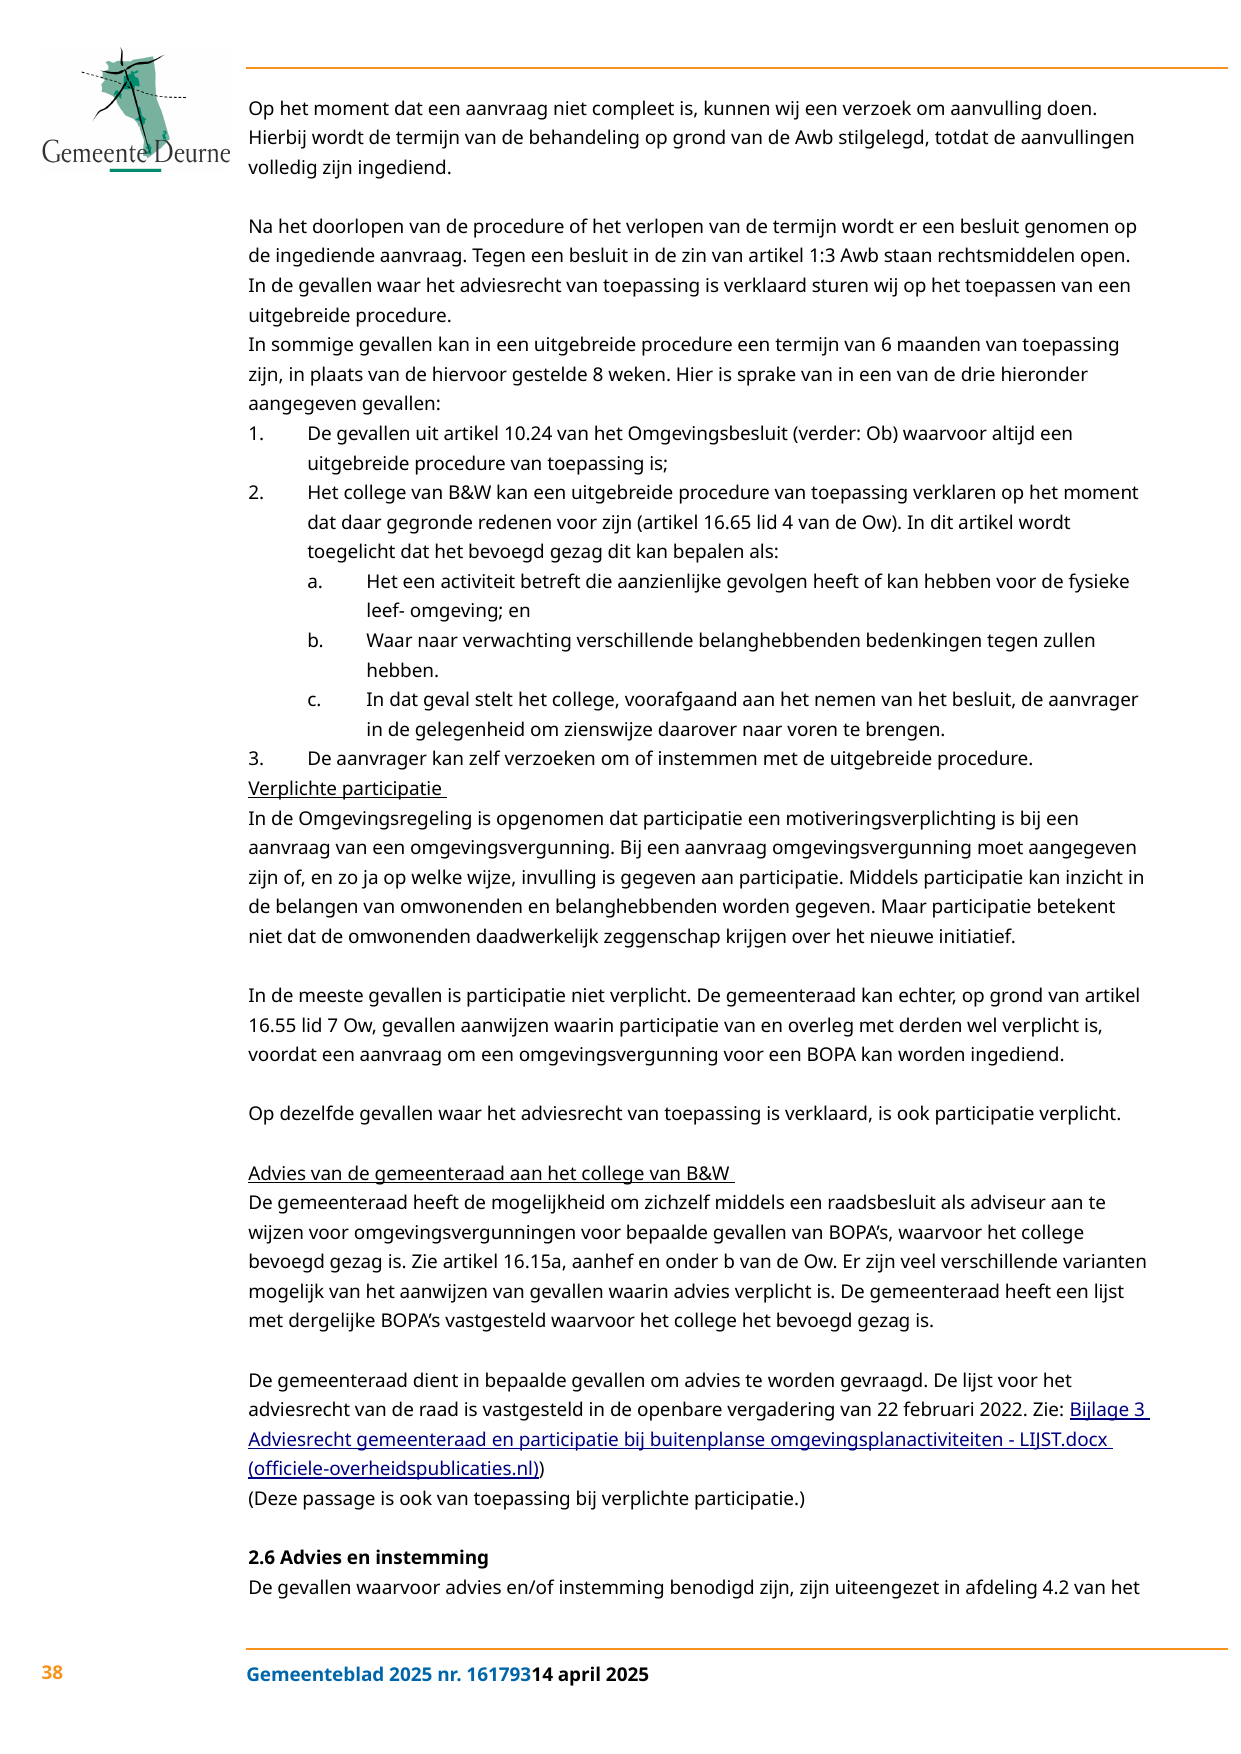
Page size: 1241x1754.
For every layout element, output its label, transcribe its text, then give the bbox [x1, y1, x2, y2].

text In sommige gevallen kan in een uitgebreide procedure een termijn van 6 maanden van toepassing zijn, in plaats van de hiervoor gestelde 8 weken. Hier is sprake van in een van de drie hieronder aangegeven gevallen: [248, 331, 1152, 416]
text In de meeste gevallen is participatie niet verplicht. De gemeenteraad kan echter, op grond van artikel 16.55 lid 7 Ow, gevallen aanwijzen waarin participatie van en overleg met derden wel verplicht is, voordat een aanvraag om een omgevingsvergunning voor een BOPA kan worden ingediend. [248, 982, 1152, 1067]
list De gevallen uit artikel 10.24 van het Omgevingsbesluit (verder: Ob) waarvoor altijd een uitgebreide procedure van toepassing is; [248, 420, 1152, 476]
text 2.6 Advies en instemming [248, 1544, 1152, 1570]
list De aanvrager kan zelf verzoeken om of instemmen met de uitgebreide procedure. [248, 746, 1152, 771]
text Na het doorlopen van de procedure of het verlopen van de termijn wordt er een besluit genomen op de ingediende aanvraag. Tegen een besluit in de zin van artikel 1:3 Awb staan rechtsmiddelen open. In de gevallen waar het adviesrecht van toepassing is verklaard sturen wij op het toepassen van een uitgebreide procedure. [248, 213, 1152, 328]
text Op het moment dat een aanvraag niet compleet is, kunnen wij een verzoek om aanvulling doen. Hierbij wordt de termijn van de behandeling op grond van de Awb stilgelegd, totdat de aanvullingen volledig zijn ingediend. [248, 95, 1152, 180]
text (Deze passage is ook van toepassing bij verplichte participatie.) [248, 1485, 1152, 1511]
text De gemeenteraad dient in bepaalde gevallen om advies te worden gevraagd. De lijst voor het adviesrecht van de raad is vastgesteld in de openbare vergadering van 22 februari 2022. Zie: Bijlage 3 Adviesrecht gemeenteraad en participatie bij buitenplanse omgevingsplanactiviteiten - LIJST.docx (officiele-overheidspublicaties.nl)) [248, 1367, 1152, 1481]
text De gevallen waarvoor advies en/of instemming benodigd zijn, zijn uiteengezet in afdeling 4.2 van het [248, 1574, 1152, 1600]
text Verplichte participatie [248, 775, 1152, 801]
list Het college van B&W kan een uitgebreide procedure van toepassing verklaren op het moment dat daar gegronde redenen voor zijn (artikel 16.65 lid 4 van de Ow). In dit artikel wordt toegelicht dat het bevoegd gezag dit kan bepalen als: [248, 479, 1152, 564]
picture [41, 47, 231, 172]
list In dat geval stelt het college, voorafgaand aan het nemen van het besluit, de aanvrager in de gelegenheid om zienswijze daarover naar voren te brengen. [307, 686, 1152, 742]
list Het een activiteit betreft die aanzienlijke gevolgen heeft of kan hebben voor de fysieke leef- omgeving; en [307, 568, 1152, 623]
text Advies van de gemeenteraad aan het college van B&W [248, 1160, 1152, 1186]
text De gemeenteraad heeft de mogelijkheid om zichzelf middels een raadsbesluit als adviseur aan te wijzen voor omgevingsvergunningen voor bepaalde gevallen van BOPA’s, waarvoor het college bevoegd gezag is. Zie artikel 16.15a, aanhef en onder b van de Ow. Er zijn veel verschillende varianten mogelijk van het aanwijzen van gevallen waarin advies verplicht is. De gemeenteraad heeft een lijst met dergelijke BOPA’s vastgesteld waarvoor het college het bevoegd gezag is. [248, 1189, 1152, 1333]
list Waar naar verwachting verschillende belanghebbenden bedenkingen tegen zullen hebben. [307, 627, 1152, 683]
text Op dezelfde gevallen waar het adviesrecht van toepassing is verklaard, is ook participatie verplicht. [248, 1101, 1152, 1126]
text In de Omgevingsregeling is opgenomen dat participatie een motiveringsverplichting is bij een aanvraag van een omgevingsvergunning. Bij een aanvraag omgevingsvergunning moet aangegeven zijn of, en zo ja op welke wijze, invulling is gegeven aan participatie. Middels participatie kan inzicht in de belangen van omwonenden en belanghebbenden worden gegeven. Maar participatie betekent niet dat de omwonenden daadwerkelijk zeggenschap krijgen over het nieuwe initiatief. [248, 805, 1152, 949]
